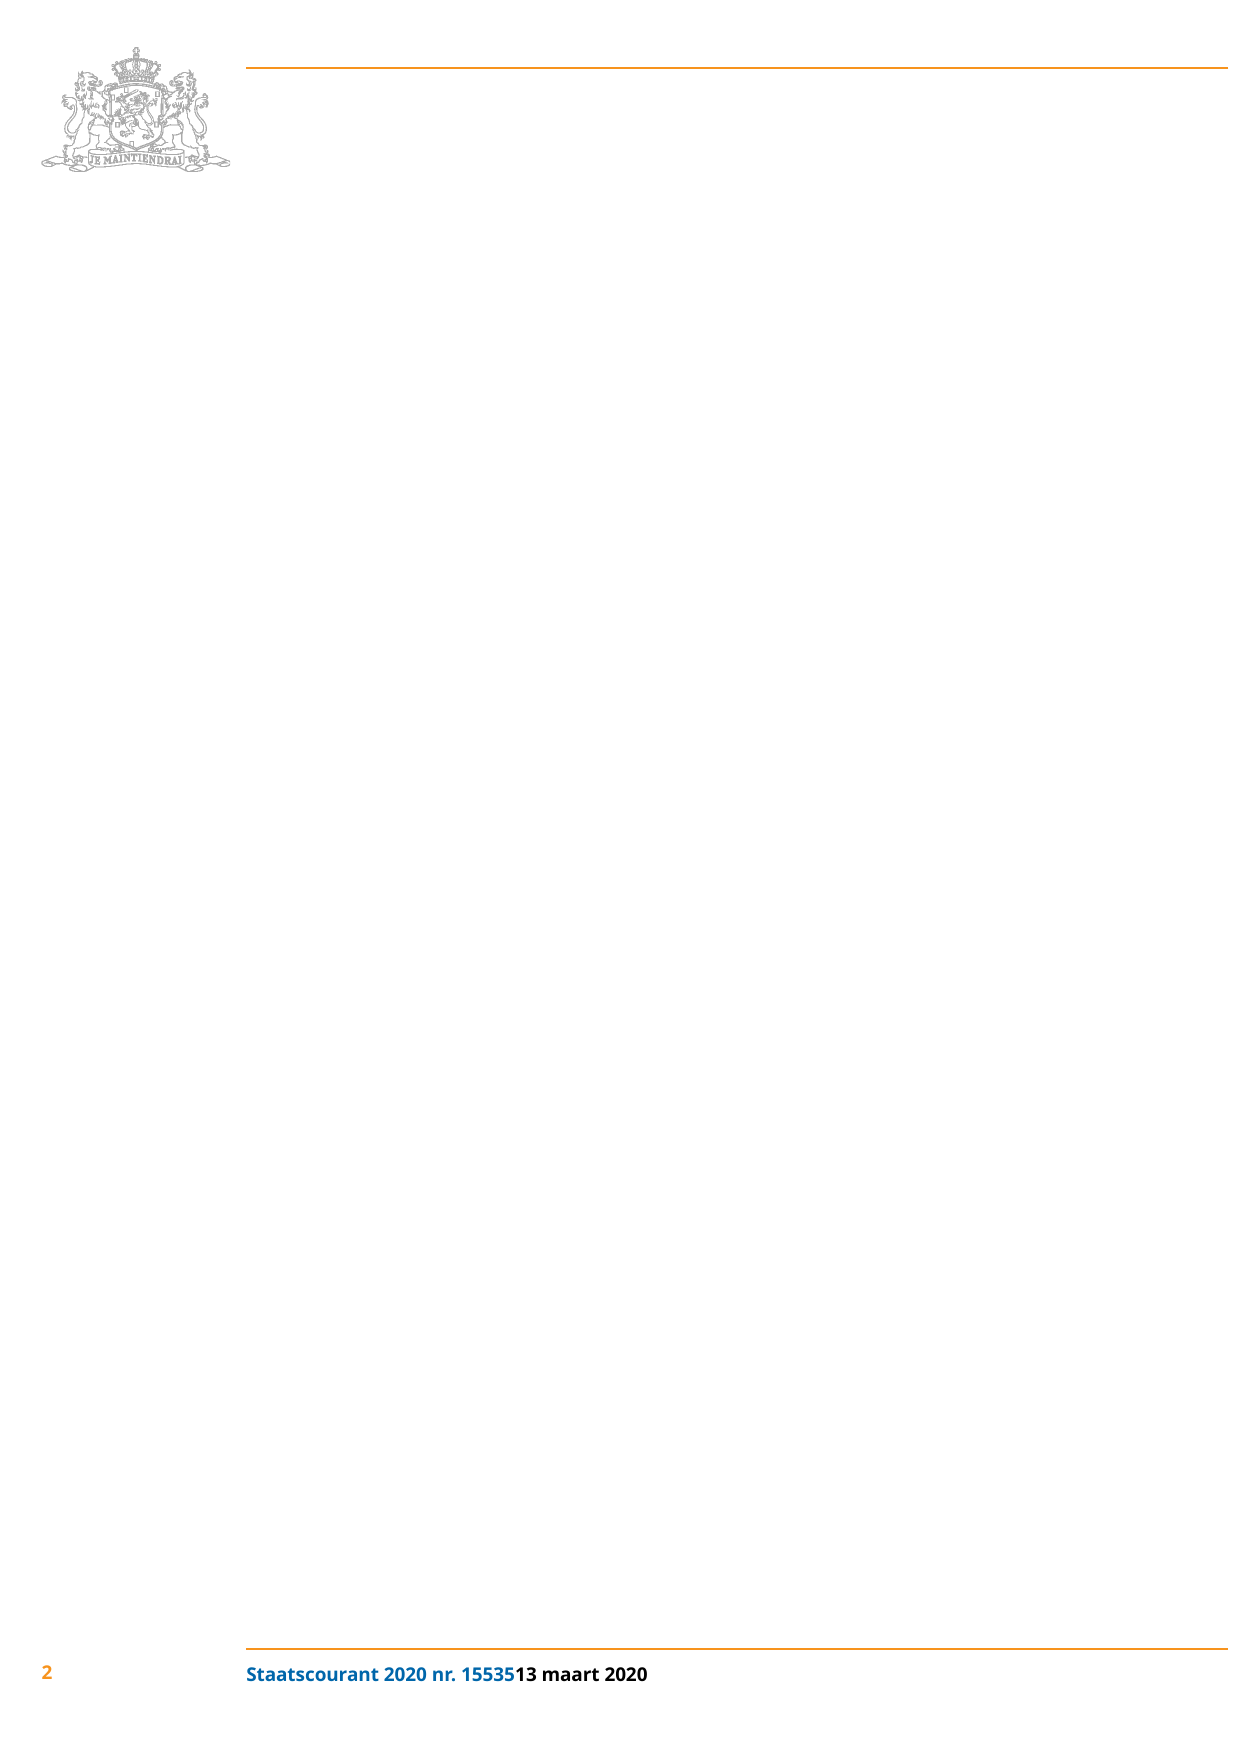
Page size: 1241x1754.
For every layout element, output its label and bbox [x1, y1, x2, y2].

picture [41, 47, 231, 172]
